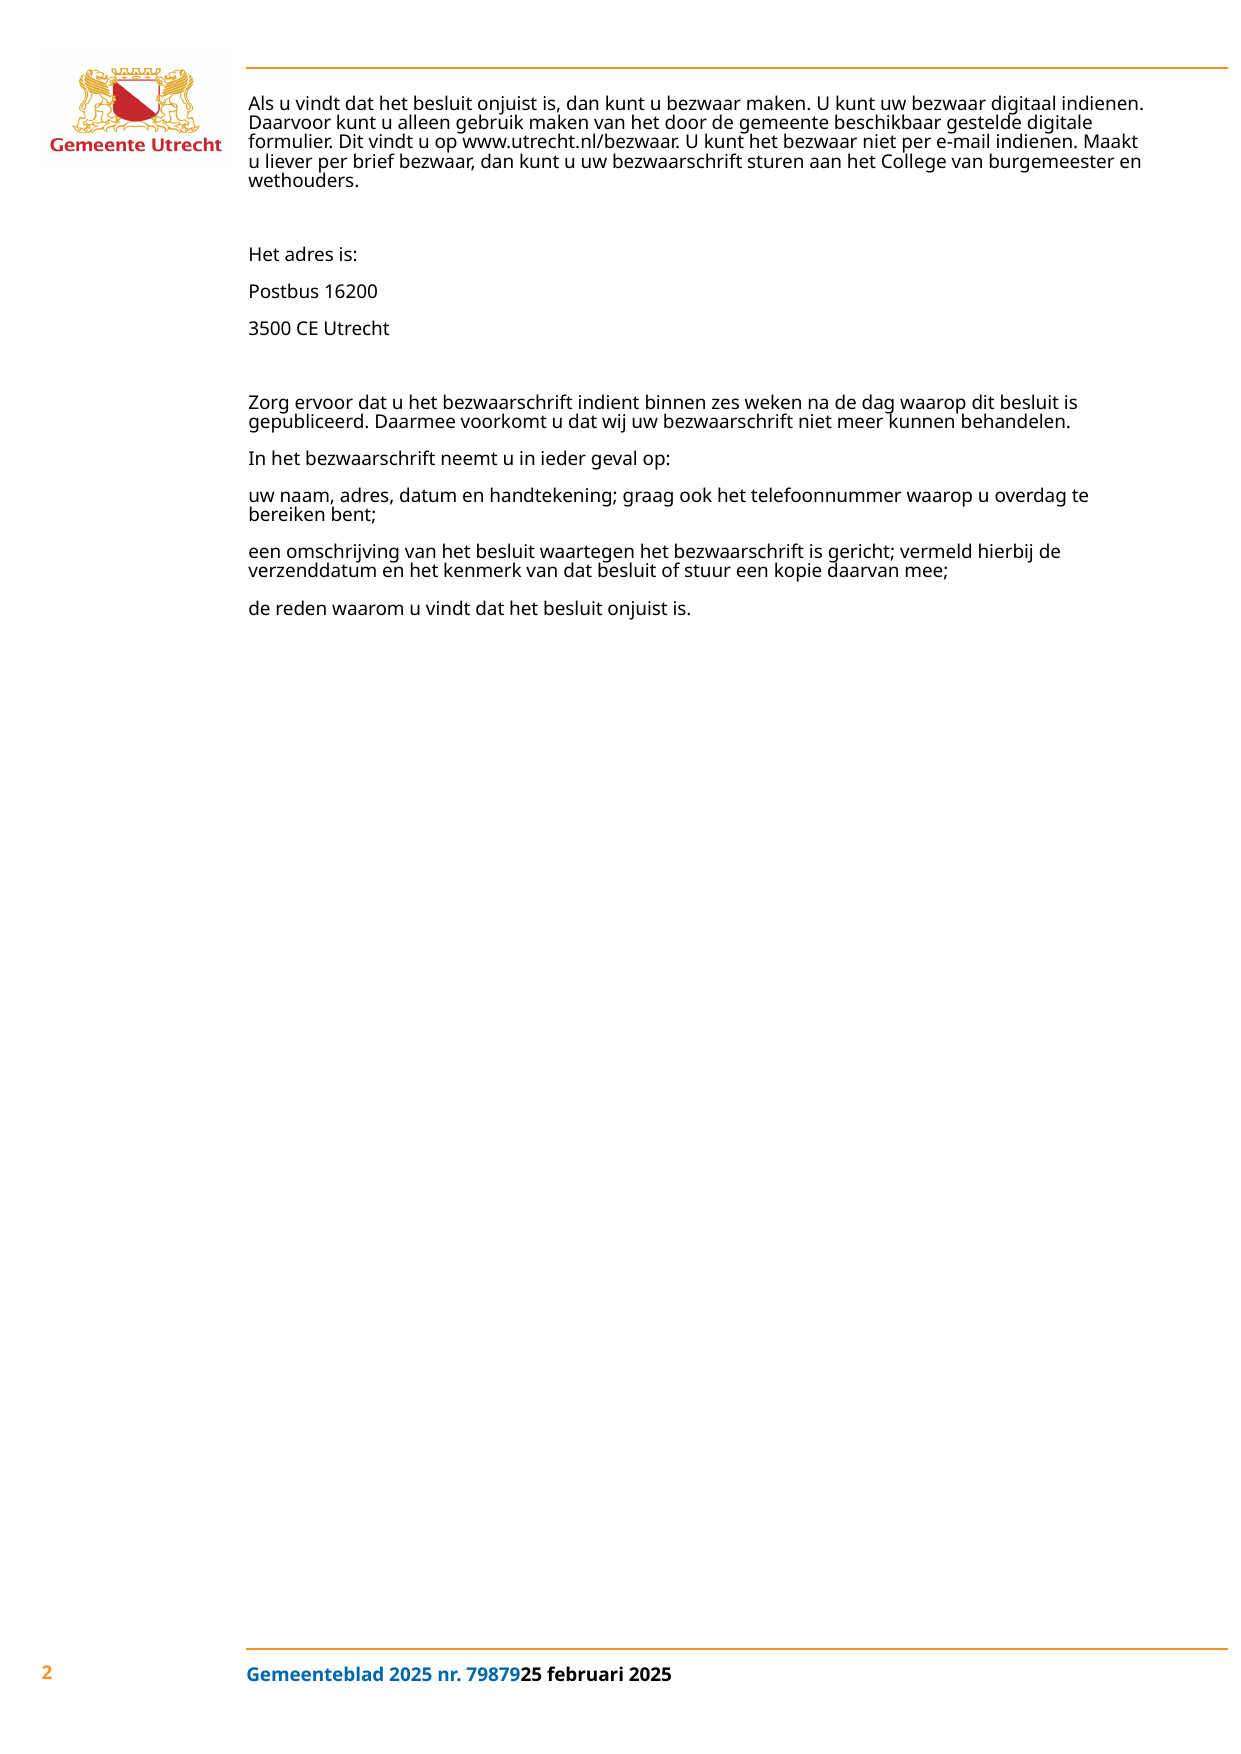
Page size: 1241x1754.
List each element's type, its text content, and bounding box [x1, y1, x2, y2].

picture [41, 47, 231, 172]
text de reden waarom u vindt dat het besluit onjuist is. [248, 599, 1152, 619]
text Als u vindt dat het besluit onjuist is, dan kunt u bezwaar maken. U kunt uw bezwaar digitaal indienen. Daarvoor kunt u alleen gebruik maken van het door de gemeente beschikbaar gestelde digitale formulier. Dit vindt u op www.utrecht.nl/bezwaar. U kunt het bezwaar niet per e-mail indienen. Maakt u liever per brief bezwaar, dan kunt u uw bezwaarschrift sturen aan het College van burgemeester en wethouders. [248, 95, 1152, 191]
text uw naam, adres, datum en handtekening; graag ook het telefoonnummer waarop u overdag te bereiken bent; [248, 487, 1152, 526]
text 3500 CE Utrecht [248, 320, 1152, 339]
text In het bezwaarschrift neemt u in ieder geval op: [248, 450, 1152, 469]
text een omschrijving van het besluit waartegen het bezwaarschrift is gericht; vermeld hierbij de verzenddatum en het kenmerk van dat besluit of stuur een kopie daarvan mee; [248, 543, 1152, 582]
text Zorg ervoor dat u het bezwaarschrift indient binnen zes weken na de dag waarop dit besluit is gepubliceerd. Daarmee voorkomt u dat wij uw bezwaarschrift niet meer kunnen behandelen. [248, 394, 1152, 432]
text Postbus 16200 [248, 283, 1152, 302]
text Het adres is: [248, 246, 1152, 265]
